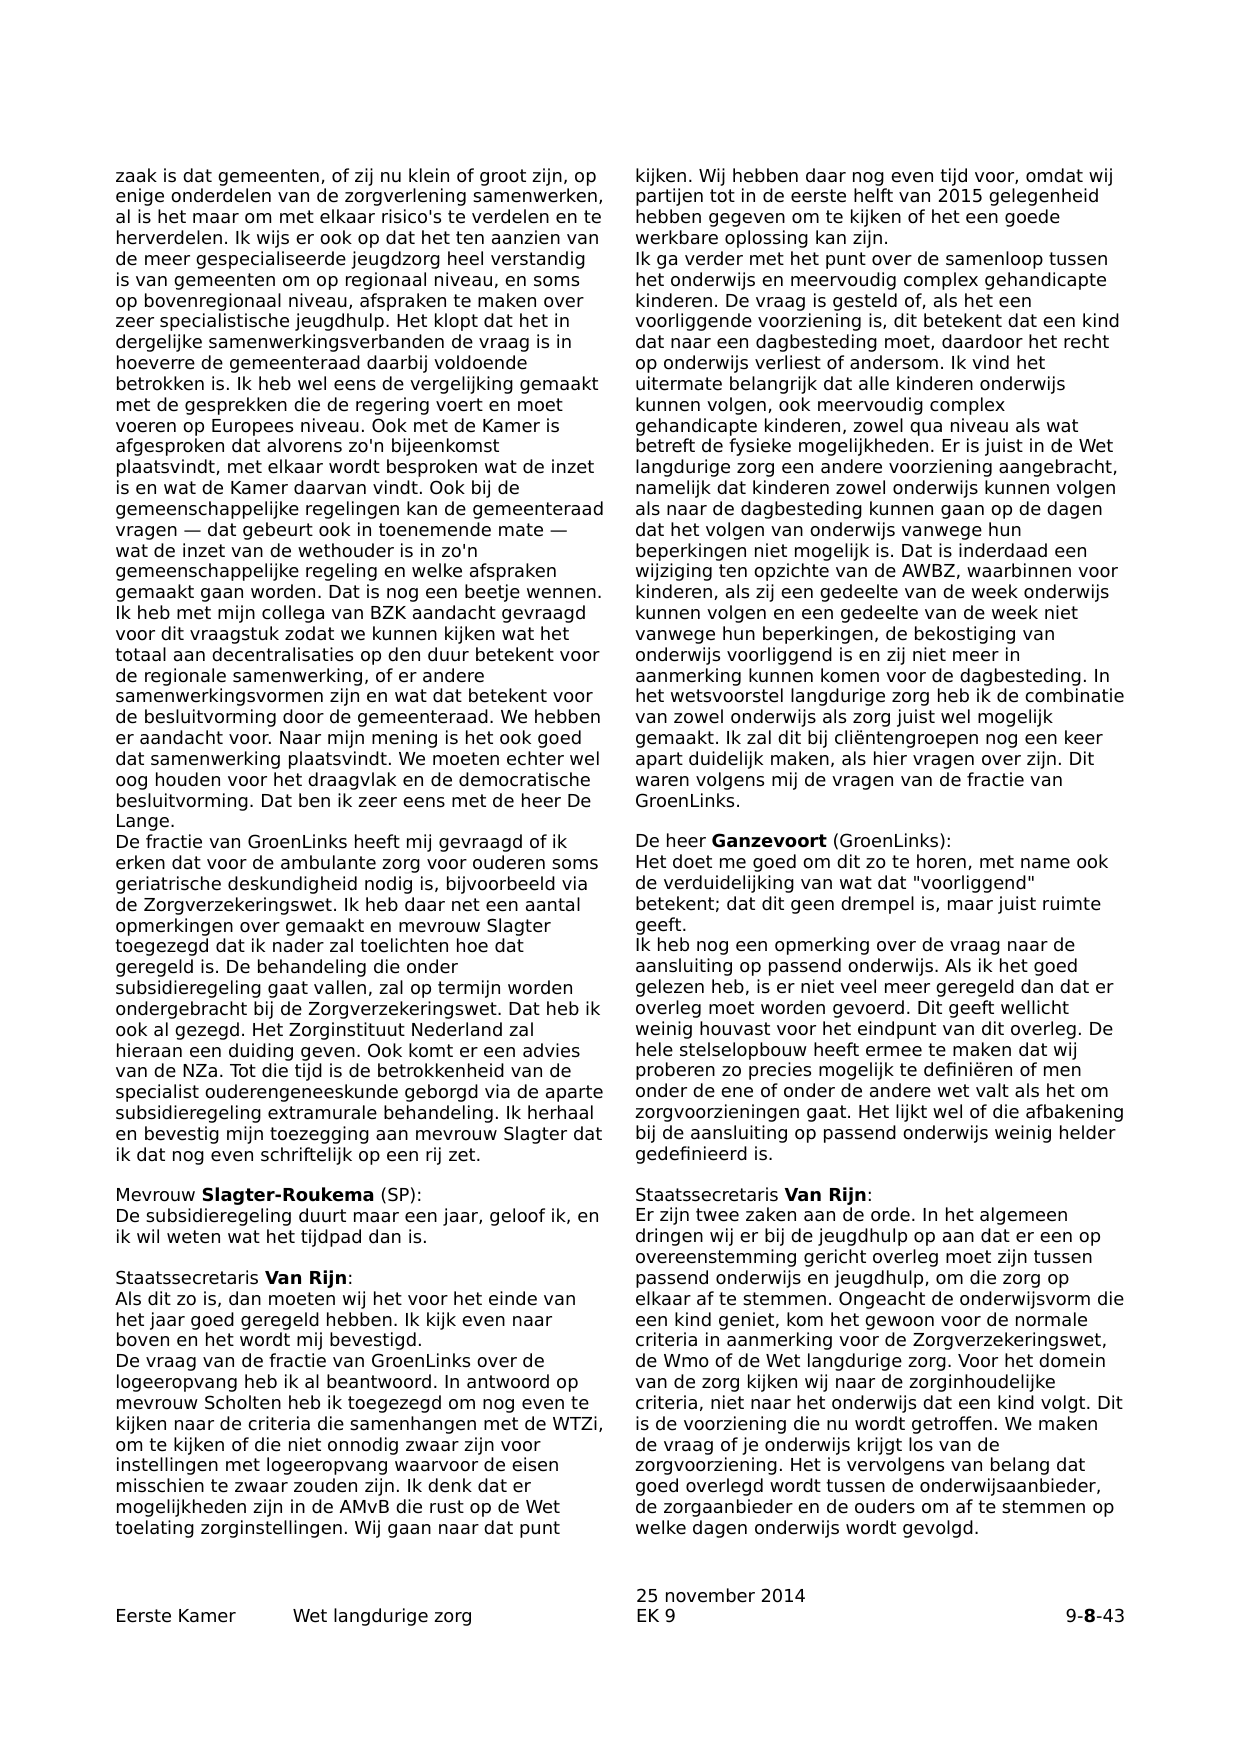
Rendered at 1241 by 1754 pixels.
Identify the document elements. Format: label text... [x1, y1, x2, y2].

text De vraag van de fractie van GroenLinks over de logeeropvang heb ik al beantwoord. In antwoord op mevrouw Scholten heb ik toegezegd om nog even te kijken naar de criteria die samenhangen met de WTZi, om te kijken of die niet onnodig zwaar zijn voor instellingen met logeeropvang waarvoor de eisen misschien te zwaar zouden zijn. Ik denk dat er mogelijkheden zijn in de AMvB die rust op de Wet toelating zorginstellingen. Wij gaan naar dat punt [115, 1351, 605, 1538]
text Ik heb nog een opmerking over de vraag naar de aansluiting op passend onderwijs. Als ik het goed gelezen heb, is er niet veel meer geregeld dan dat er overleg moet worden gevoerd. Dit geeft wellicht weinig houvast voor het eindpunt van dit overleg. De hele stelselopbouw heeft ermee te maken dat wij proberen zo precies mogelijk te definiëren of men onder de ene of onder de andere wet valt als het om zorgvoorzieningen gaat. Het lijkt wel of die afbakening bij de aansluiting op passend onderwijs weinig helder gedefinieerd is. [635, 935, 1125, 1164]
text Mevrouw Slagter-Roukema (SP): [115, 1185, 605, 1206]
text De subsidieregeling duurt maar een jaar, geloof ik, en ik wil weten wat het tijdpad dan is. [115, 1206, 605, 1248]
text Ik ga verder met het punt over de samenloop tussen het onderwijs en meervoudig complex gehandicapte kinderen. De vraag is gesteld of, als het een voorliggende voorziening is, dit betekent dat een kind dat naar een dagbesteding moet, daardoor het recht op onderwijs verliest of andersom. Ik vind het uitermate belangrijk dat alle kinderen onderwijs kunnen volgen, ook meervoudig complex gehandicapte kinderen, zowel qua niveau als wat betreft de fysieke mogelijkheden. Er is juist in de Wet langdurige zorg een andere voorziening aangebracht, namelijk dat kinderen zowel onderwijs kunnen volgen als naar de dagbesteding kunnen gaan op de dagen dat het volgen van onderwijs vanwege hun beperkingen niet mogelijk is. Dat is inderdaad een wijziging ten opzichte van de AWBZ, waarbinnen voor kinderen, als zij een gedeelte van de week onderwijs kunnen volgen en een gedeelte van de week niet vanwege hun beperkingen, de bekostiging van onderwijs voorliggend is en zij niet meer in aanmerking kunnen komen voor de dagbesteding. In het wetsvoorstel langdurige zorg heb ik de combinatie van zowel onderwijs als zorg juist wel mogelijk gemaakt. Ik zal dit bij cliëntengroepen nog een keer apart duidelijk maken, als hier vragen over zijn. Dit waren volgens mij de vragen van de fractie van GroenLinks. [635, 249, 1125, 811]
text De heer Ganzevoort (GroenLinks): [635, 831, 1125, 852]
text Als dit zo is, dan moeten wij het voor het einde van het jaar goed geregeld hebben. Ik kijk even naar boven en het wordt mij bevestigd. [115, 1288, 605, 1351]
text Er zijn twee zaken aan de orde. In het algemeen dringen wij er bij de jeugdhulp op aan dat er een op overeenstemming gericht overleg moet zijn tussen passend onderwijs en jeugdhulp, om die zorg op elkaar af te stemmen. Ongeacht de onderwijsvorm die een kind geniet, kom het gewoon voor de normale criteria in aanmerking voor de Zorgverzekeringswet, de Wmo of de Wet langdurige zorg. Voor het domein van de zorg kijken wij naar de zorginhoudelijke criteria, niet naar het onderwijs dat een kind volgt. Dit is de voorziening die nu wordt getroffen. We maken de vraag of je onderwijs krijgt los van de zorgvoorziening. Het is vervolgens van belang dat goed overlegd wordt tussen de onderwijsaanbieder, de zorgaanbieder en de ouders om af te stemmen op welke dagen onderwijs wordt gevolgd. [635, 1205, 1125, 1538]
text De fractie van GroenLinks heeft mij gevraagd of ik erken dat voor de ambulante zorg voor ouderen soms geriatrische deskundigheid nodig is, bijvoorbeeld via de Zorgverzekeringswet. Ik heb daar net een aantal opmerkingen over gemaakt en mevrouw Slagter toegezegd dat ik nader zal toelichten hoe dat geregeld is. De behandeling die onder subsidieregeling gaat vallen, zal op termijn worden ondergebracht bij de Zorgverzekeringswet. Dat heb ik ook al gezegd. Het Zorginstituut Nederland zal hieraan een duiding geven. Ook komt er een advies van de NZa. Tot die tijd is de betrokkenheid van de specialist ouderengeneeskunde geborgd via de aparte subsidieregeling extramurale behandeling. Ik herhaal en bevestig mijn toezegging aan mevrouw Slagter dat ik dat nog even schriftelijk op een rij zet. [115, 832, 605, 1165]
text kijken. Wij hebben daar nog even tijd voor, omdat wij partijen tot in de eerste helft van 2015 gelegenheid hebben gegeven om te kijken of het een goede werkbare oplossing kan zijn. [635, 165, 1125, 249]
text Staatssecretaris Van Rijn: [115, 1268, 605, 1288]
text Staatssecretaris Van Rijn: [635, 1184, 1125, 1205]
text zaak is dat gemeenten, of zij nu klein of groot zijn, op enige onderdelen van de zorgverlening samenwerken, al is het maar om met elkaar risico's te verdelen en te herverdelen. Ik wijs er ook op dat het ten aanzien van de meer gespecialiseerde jeugdzorg heel verstandig is van gemeenten om op regionaal niveau, en soms op bovenregionaal niveau, afspraken te maken over zeer specialistische jeugdhulp. Het klopt dat het in dergelijke samenwerkingsverbanden de vraag is in hoeverre de gemeenteraad daarbij voldoende betrokken is. Ik heb wel eens de vergelijking gemaakt met de gesprekken die de regering voert en moet voeren op Europees niveau. Ook met de Kamer is afgesproken dat alvorens zo'n bijeenkomst plaatsvindt, met elkaar wordt besproken wat de inzet is en wat de Kamer daarvan vindt. Ook bij de gemeenschappelijke regelingen kan de gemeenteraad vragen — dat gebeurt ook in toenemende mate — wat de inzet van de wethouder is in zo'n gemeenschappelijke regeling en welke afspraken gemaakt gaan worden. Dat is nog een beetje wennen. Ik heb met mijn collega van BZK aandacht gevraagd voor dit vraagstuk zodat we kunnen kijken wat het totaal aan decentralisaties op den duur betekent voor de regionale samenwerking, of er andere samenwerkingsvormen zijn en wat dat betekent voor de besluitvorming door de gemeenteraad. We hebben er aandacht voor. Naar mijn mening is het ook goed dat samenwerking plaatsvindt. We moeten echter wel oog houden voor het draagvlak en de democratische besluitvorming. Dat ben ik zeer eens met de heer De Lange. [115, 165, 605, 832]
text Het doet me goed om dit zo te horen, met name ook de verduidelijking van wat dat "voorliggend" betekent; dat dit geen drempel is, maar juist ruimte geeft. [635, 852, 1125, 935]
